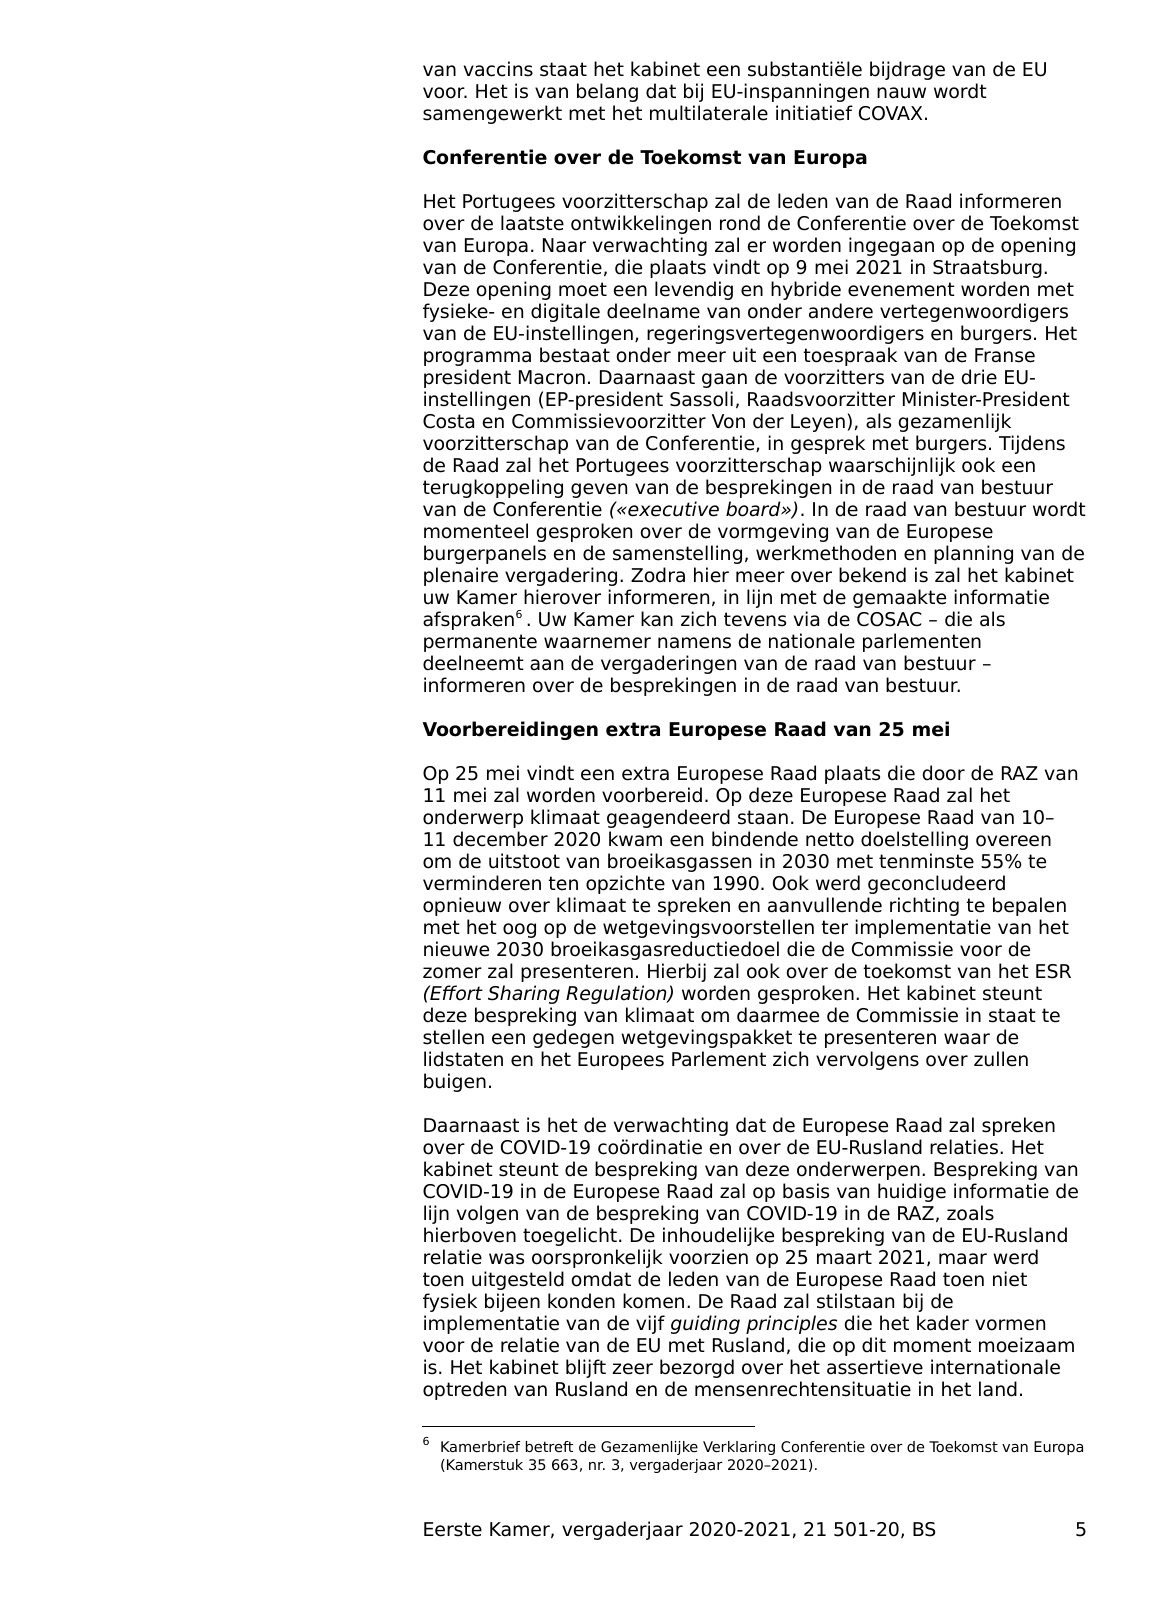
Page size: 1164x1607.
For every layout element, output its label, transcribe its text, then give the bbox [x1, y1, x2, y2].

text Het Portugees voorzitterschap zal de leden van de Raad informeren over de laatste ontwikkelingen rond de Conferentie over de Toekomst van Europa. Naar verwachting zal er worden ingegaan op de opening van de Conferentie, die plaats vindt op 9 mei 2021 in Straatsburg. Deze opening moet een levendig en hybride evenement worden met fysieke- en digitale deelname van onder andere vertegenwoordigers van de EU-instellingen, regeringsvertegenwoordigers en burgers. Het programma bestaat onder meer uit een toespraak van de Franse president Macron. Daarnaast gaan de voorzitters van de drie EU-instellingen (EP-president Sassoli, Raadsvoorzitter Minister-President Costa en Commissievoorzitter Von der Leyen), als gezamenlijk voorzitterschap van de Conferentie, in gesprek met burgers. Tijdens de Raad zal het Portugees voorzitterschap waarschijnlijk ook een terugkoppeling geven van de besprekingen in de raad van bestuur van de Conferentie («executive board»). In de raad van bestuur wordt momenteel gesproken over de vormgeving van de Europese burgerpanels en de samenstelling, werkmethoden en planning van de plenaire vergadering. Zodra hier meer over bekend is zal het kabinet uw Kamer hierover informeren, in lijn met de gemaakte informatie afspraken. Uw Kamer kan zich tevens via de COSAC – die als permanente waarnemer namens de nationale parlementen deelneemt aan de vergaderingen van de raad van bestuur – informeren over de besprekingen in de raad van bestuur. [422, 191, 1087, 697]
text Kamerbrief betreft de Gezamenlijke Verklaring Conferentie over de Toekomst van Europa (Kamerstuk 35 663, nr. 3, vergaderjaar 2020–2021). [422, 1435, 1087, 1474]
subtitle Conferentie over de Toekomst van Europa [422, 147, 1087, 169]
subtitle Voorbereidingen extra Europese Raad van 25 mei [422, 719, 1087, 741]
text van vaccins staat het kabinet een substantiële bijdrage van de EU voor. Het is van belang dat bij EU-inspanningen nauw wordt samengewerkt met het multilaterale initiatief COVAX. [422, 59, 1087, 125]
text Daarnaast is het de verwachting dat de Europese Raad zal spreken over de COVID-19 coördinatie en over de EU-Rusland relaties. Het kabinet steunt de bespreking van deze onderwerpen. Bespreking van COVID-19 in de Europese Raad zal op basis van huidige informatie de lijn volgen van de bespreking van COVID-19 in de RAZ, zoals hierboven toegelicht. De inhoudelijke bespreking van de EU-Rusland relatie was oorspronkelijk voorzien op 25 maart 2021, maar werd toen uitgesteld omdat de leden van de Europese Raad toen niet fysiek bijeen konden komen. De Raad zal stilstaan bij de implementatie van de vijf guiding principles die het kader vormen voor de relatie van de EU met Rusland, die op dit moment moeizaam is. Het kabinet blijft zeer bezorgd over het assertieve internationale optreden van Rusland en de mensenrechtensituatie in het land. [422, 1115, 1087, 1401]
text Op 25 mei vindt een extra Europese Raad plaats die door de RAZ van 11 mei zal worden voorbereid. Op deze Europese Raad zal het onderwerp klimaat geagendeerd staan. De Europese Raad van 10–11 december 2020 kwam een bindende netto doelstelling overeen om de uitstoot van broeikasgassen in 2030 met tenminste 55% te verminderen ten opzichte van 1990. Ook werd geconcludeerd opnieuw over klimaat te spreken en aanvullende richting te bepalen met het oog op de wetgevingsvoorstellen ter implementatie van het nieuwe 2030 broeikasgasreductiedoel die de Commissie voor de zomer zal presenteren. Hierbij zal ook over de toekomst van het ESR (Effort Sharing Regulation) worden gesproken. Het kabinet steunt deze bespreking van klimaat om daarmee de Commissie in staat te stellen een gedegen wetgevingspakket te presenteren waar de lidstaten en het Europees Parlement zich vervolgens over zullen buigen. [422, 763, 1087, 1093]
